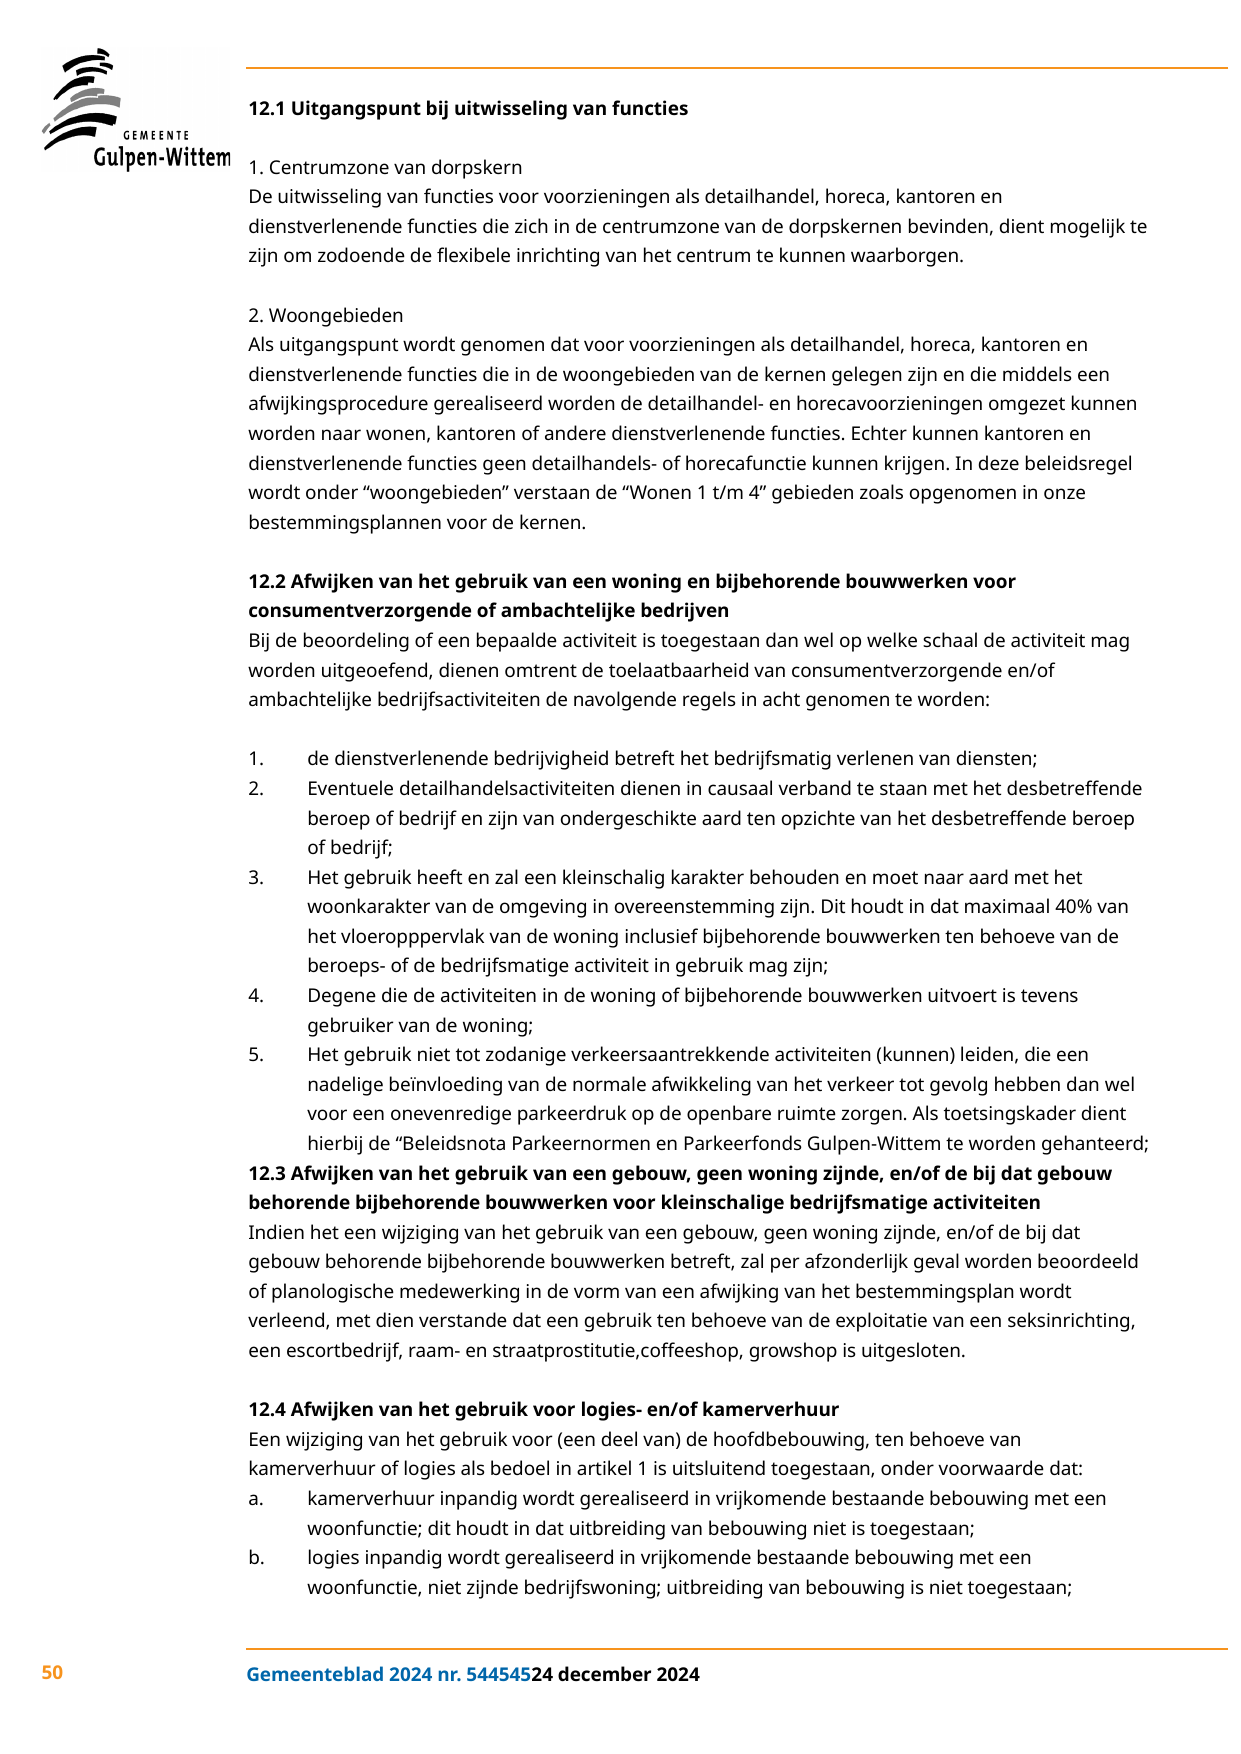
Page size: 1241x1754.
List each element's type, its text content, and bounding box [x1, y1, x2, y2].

text 2. Woongebieden [248, 302, 1152, 328]
text 1. Centrumzone van dorpskern [248, 154, 1152, 180]
text 12.2 Afwijken van het gebruik van een woning en bijbehorende bouwwerken voor consumentverzorgende of ambachtelijke bedrijven [248, 568, 1152, 623]
list de dienstverlenende bedrijvigheid betreft het bedrijfsmatig verlenen van diensten; [248, 746, 1152, 771]
picture [41, 47, 231, 172]
text 12.4 Afwijken van het gebruik voor logies- en/of kamerverhuur [248, 1396, 1152, 1422]
list Eventuele detailhandelsactiviteiten dienen in causaal verband te staan met het desbetreffende beroep of bedrijf en zijn van ondergeschikte aard ten opzichte van het desbetreffende beroep of bedrijf; [248, 775, 1152, 860]
text Een wijziging van het gebruik voor (een deel van) de hoofdbebouwing, ten behoeve van kamerverhuur of logies als bedoel in artikel 1 is uitsluitend toegestaan, onder voorwaarde dat: [248, 1426, 1152, 1481]
text Als uitgangspunt wordt genomen dat voor voorzieningen als detailhandel, horeca, kantoren en dienstverlenende functies die in de woongebieden van de kernen gelegen zijn en die middels een afwijkingsprocedure gerealiseerd worden de detailhandel- en horecavoorzieningen omgezet kunnen worden naar wonen, kantoren of andere dienstverlenende functies. Echter kunnen kantoren en dienstverlenende functies geen detailhandels- of horecafunctie kunnen krijgen. In deze beleidsregel wordt onder “woongebieden” verstaan de “Wonen 1 t/m 4” gebieden zoals opgenomen in onze bestemmingsplannen voor de kernen. [248, 331, 1152, 535]
text Bij de beoordeling of een bepaalde activiteit is toegestaan dan wel op welke schaal de activiteit mag worden uitgeoefend, dienen omtrent de toelaatbaarheid van consumentverzorgende en/of ambachtelijke bedrijfsactiviteiten de navolgende regels in acht genomen te worden: [248, 627, 1152, 712]
text Indien het een wijziging van het gebruik van een gebouw, geen woning zijnde, en/of de bij dat gebouw behorende bijbehorende bouwwerken betreft, zal per afzonderlijk geval worden beoordeeld of planologische medewerking in de vorm van een afwijking van het bestemmingsplan wordt verleend, met dien verstande dat een gebruik ten behoeve van de exploitatie van een seksinrichting, een escortbedrijf, raam- en straatprostitutie,coffeeshop, growshop is uitgesloten. [248, 1219, 1152, 1363]
list logies inpandig wordt gerealiseerd in vrijkomende bestaande bebouwing met een woonfunctie, niet zijnde bedrijfswoning; uitbreiding van bebouwing is niet toegestaan; [248, 1544, 1152, 1600]
list Het gebruik niet tot zodanige verkeersaantrekkende activiteiten (kunnen) leiden, die een nadelige beïnvloeding van de normale afwikkeling van het verkeer tot gevolg hebben dan wel voor een onevenredige parkeerdruk op de openbare ruimte zorgen. Als toetsingskader dient hierbij de “Beleidsnota Parkeernormen en Parkeerfonds Gulpen-Wittem te worden gehanteerd; [248, 1041, 1152, 1156]
text 12.1 Uitgangspunt bij uitwisseling van functies [248, 95, 1152, 121]
text 12.3 Afwijken van het gebruik van een gebouw, geen woning zijnde, en/of de bij dat gebouw behorende bijbehorende bouwwerken voor kleinschalige bedrijfsmatige activiteiten [248, 1160, 1152, 1215]
text De uitwisseling van functies voor voorzieningen als detailhandel, horeca, kantoren en dienstverlenende functies die zich in de centrumzone van de dorpskernen bevinden, dient mogelijk te zijn om zodoende de flexibele inrichting van het centrum te kunnen waarborgen. [248, 183, 1152, 268]
list kamerverhuur inpandig wordt gerealiseerd in vrijkomende bestaande bebouwing met een woonfunctie; dit houdt in dat uitbreiding van bebouwing niet is toegestaan; [248, 1485, 1152, 1541]
list Degene die de activiteiten in de woning of bijbehorende bouwwerken uitvoert is tevens gebruiker van de woning; [248, 982, 1152, 1038]
list Het gebruik heeft en zal een kleinschalig karakter behouden en moet naar aard met het woonkarakter van de omgeving in overeenstemming zijn. Dit houdt in dat maximaal 40% van het vloeropppervlak van de woning inclusief bijbehorende bouwwerken ten behoeve van de beroeps- of de bedrijfsmatige activiteit in gebruik mag zijn; [248, 864, 1152, 978]
